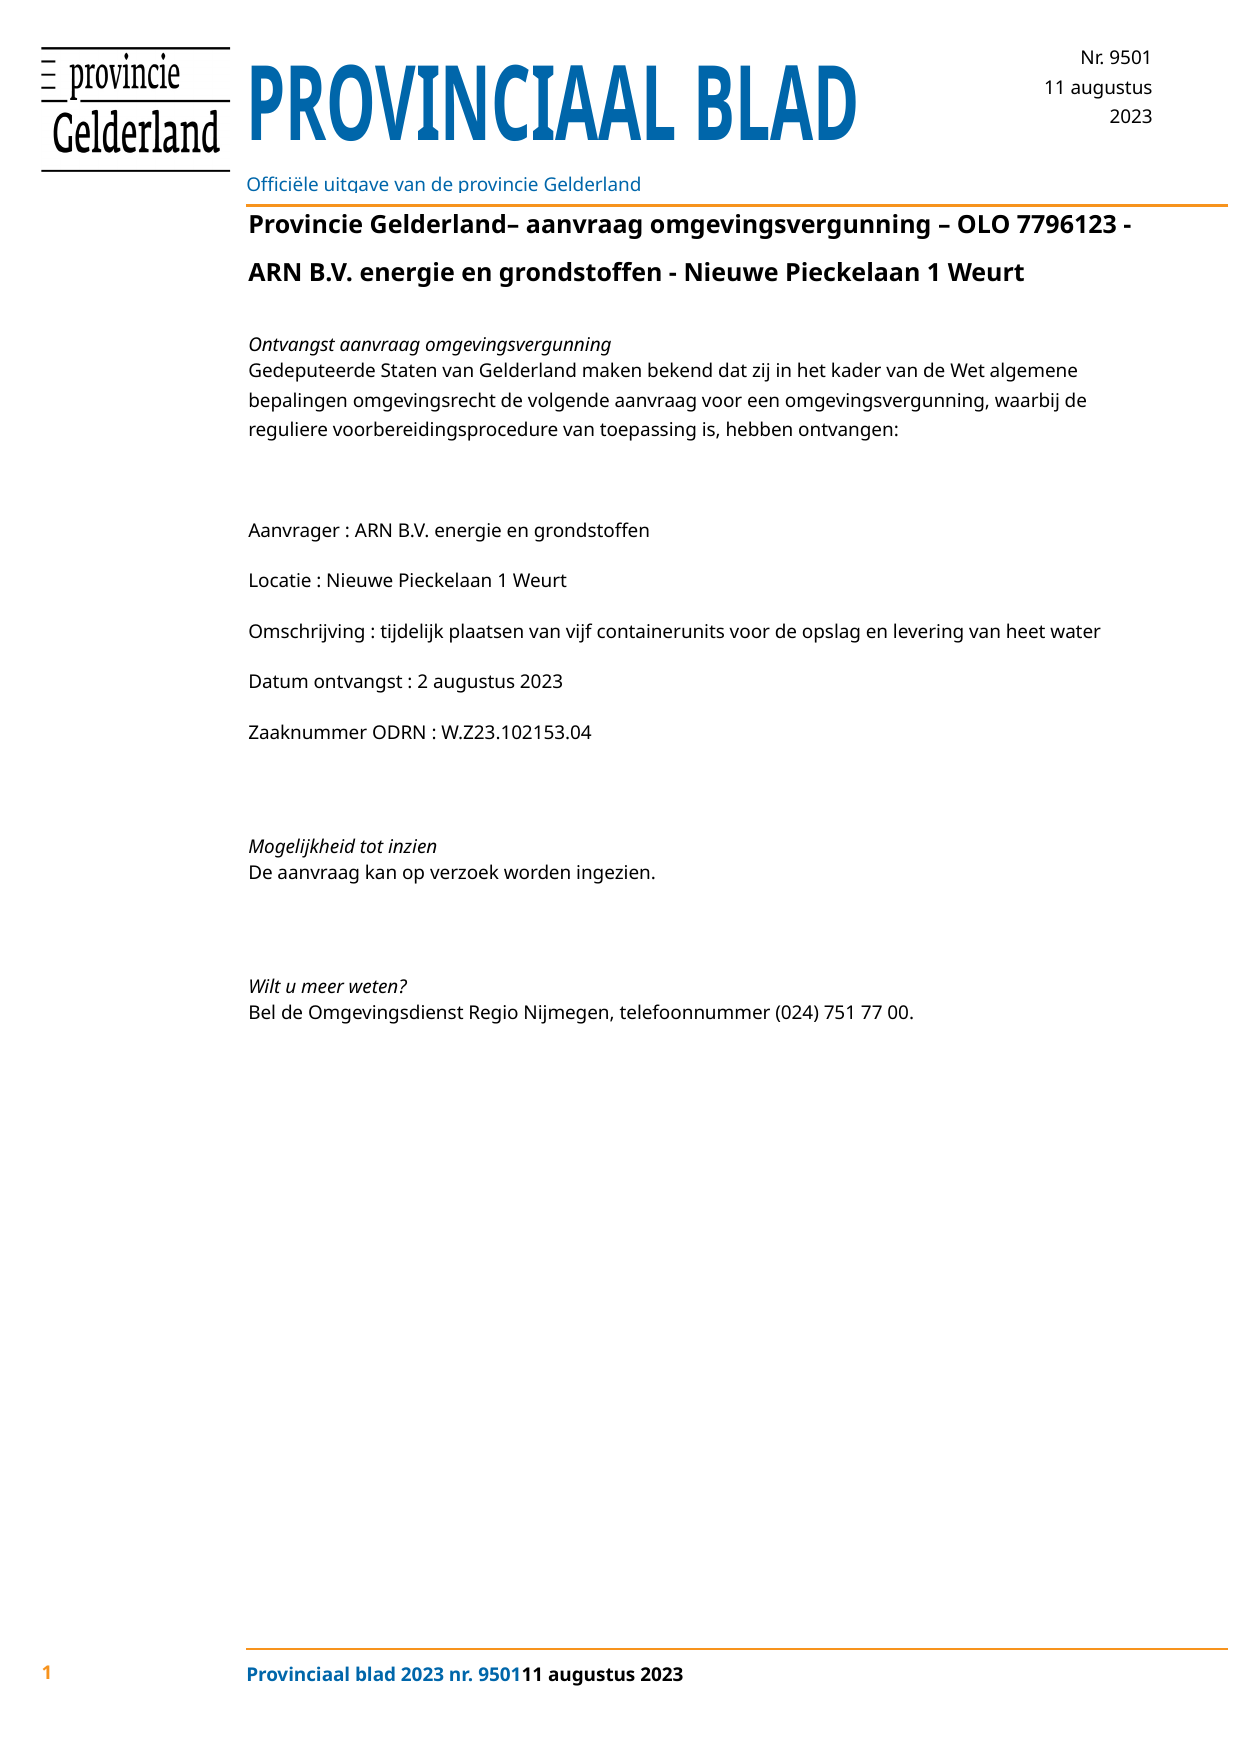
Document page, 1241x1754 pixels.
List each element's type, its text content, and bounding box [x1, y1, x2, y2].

text Gedeputeerde Staten van Gelderland maken bekend dat zij in het kader van de Wet algemene bepalingen omgevingsrecht de volgende aanvraag voor een omgevingsvergunning, waarbij de reguliere voorbereidingsprocedure van toepassing is, hebben ontvangen: [248, 357, 1152, 442]
text Ontvangst aanvraag omgevingsvergunning [248, 331, 1152, 357]
text Locatie : Nieuwe Pieckelaan 1 Weurt [248, 568, 1152, 593]
text Aanvrager : ARN B.V. energie en grondstoffen [248, 517, 1152, 543]
text Bel de Omgevingsdienst Regio Nijmegen, telefoonnummer (024) 751 77 00. [248, 999, 1152, 1025]
text Wilt u meer weten? [248, 973, 1152, 999]
text Mogelijkheid tot inzien [248, 833, 1152, 859]
text De aanvraag kan op verzoek worden ingezien. [248, 859, 1152, 885]
text Datum ontvangst : 2 augustus 2023 [248, 668, 1152, 694]
text Provincie Gelderland– aanvraag omgevingsvergunning – OLO 7796123 - ARN B.V. energie en grondstoffen - Nieuwe Pieckelaan 1 Weurt [248, 207, 1152, 288]
text Omschrijving : tijdelijk plaatsen van vijf containerunits voor de opslag en levering van heet water [248, 618, 1152, 644]
picture [41, 47, 231, 172]
text Zaaknummer ODRN : W.Z23.102153.04 [248, 719, 1152, 744]
